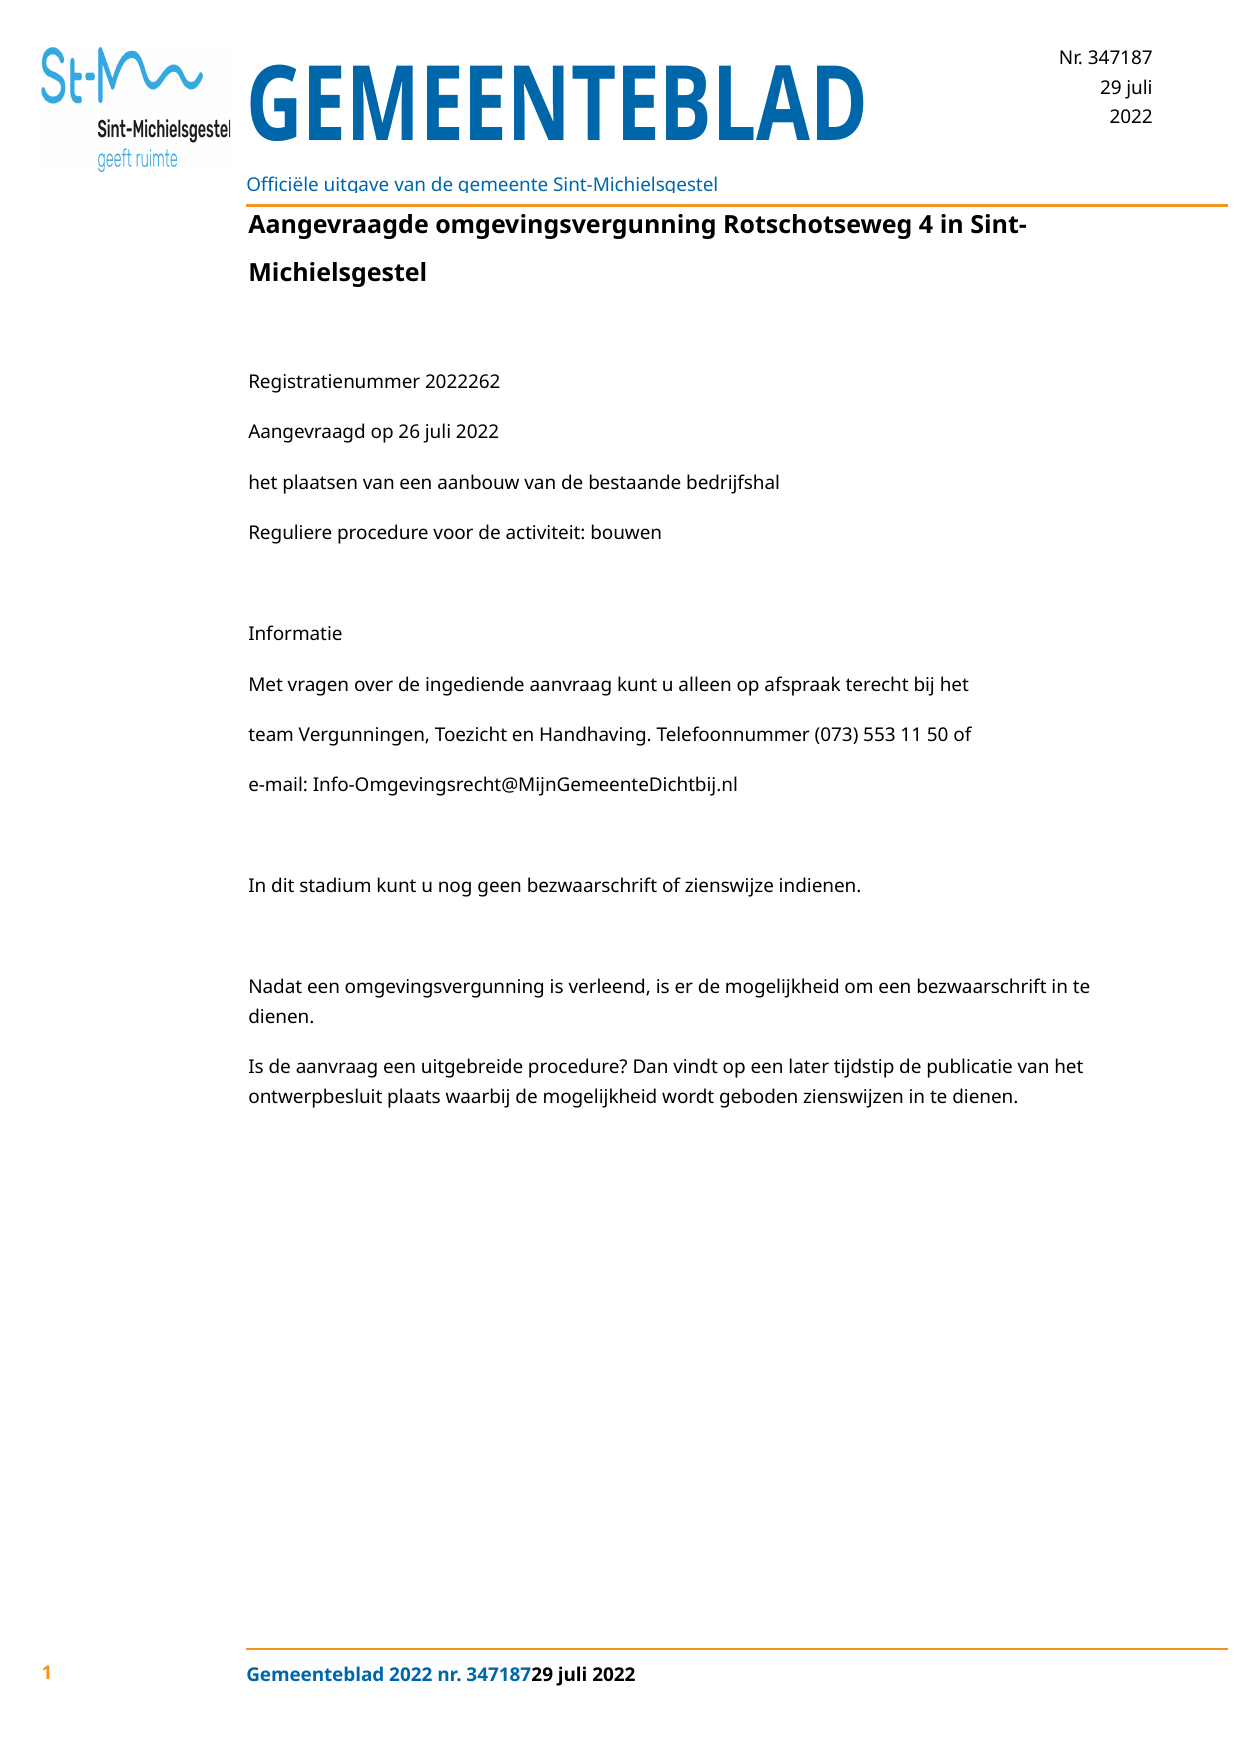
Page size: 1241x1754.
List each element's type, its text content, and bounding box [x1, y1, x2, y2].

text team Vergunningen, Toezicht en Handhaving. Telefoonnummer (073) 553 11 50 of [248, 721, 1152, 747]
text Is de aanvraag een uitgebreide procedure? Dan vindt op een later tijdstip de publicatie van het ontwerpbesluit plaats waarbij de mogelijkheid wordt geboden zienswijzen in te dienen. [248, 1053, 1152, 1109]
text het plaatsen van een aanbouw van de bestaande bedrijfshal [248, 469, 1152, 495]
text Nadat een omgevingsvergunning is verleend, is er de mogelijkheid om een bezwaarschrift in te dienen. [248, 973, 1152, 1029]
text Informatie [248, 620, 1152, 646]
text Reguliere procedure voor de activiteit: bouwen [248, 519, 1152, 545]
picture [41, 47, 231, 172]
text Registratienummer 2022262 [248, 368, 1152, 394]
text Aangevraagde omgevingsvergunning Rotschotseweg 4 in Sint-Michielsgestel [248, 207, 1152, 288]
text Met vragen over de ingediende aanvraag kunt u alleen op afspraak terecht bij het [248, 671, 1152, 697]
text e-mail: Info-Omgevingsrecht@MijnGemeenteDichtbij.nl [248, 772, 1152, 797]
text In dit stadium kunt u nog geen bezwaarschrift of zienswijze indienen. [248, 872, 1152, 898]
text Aangevraagd op 26 juli 2022 [248, 419, 1152, 444]
